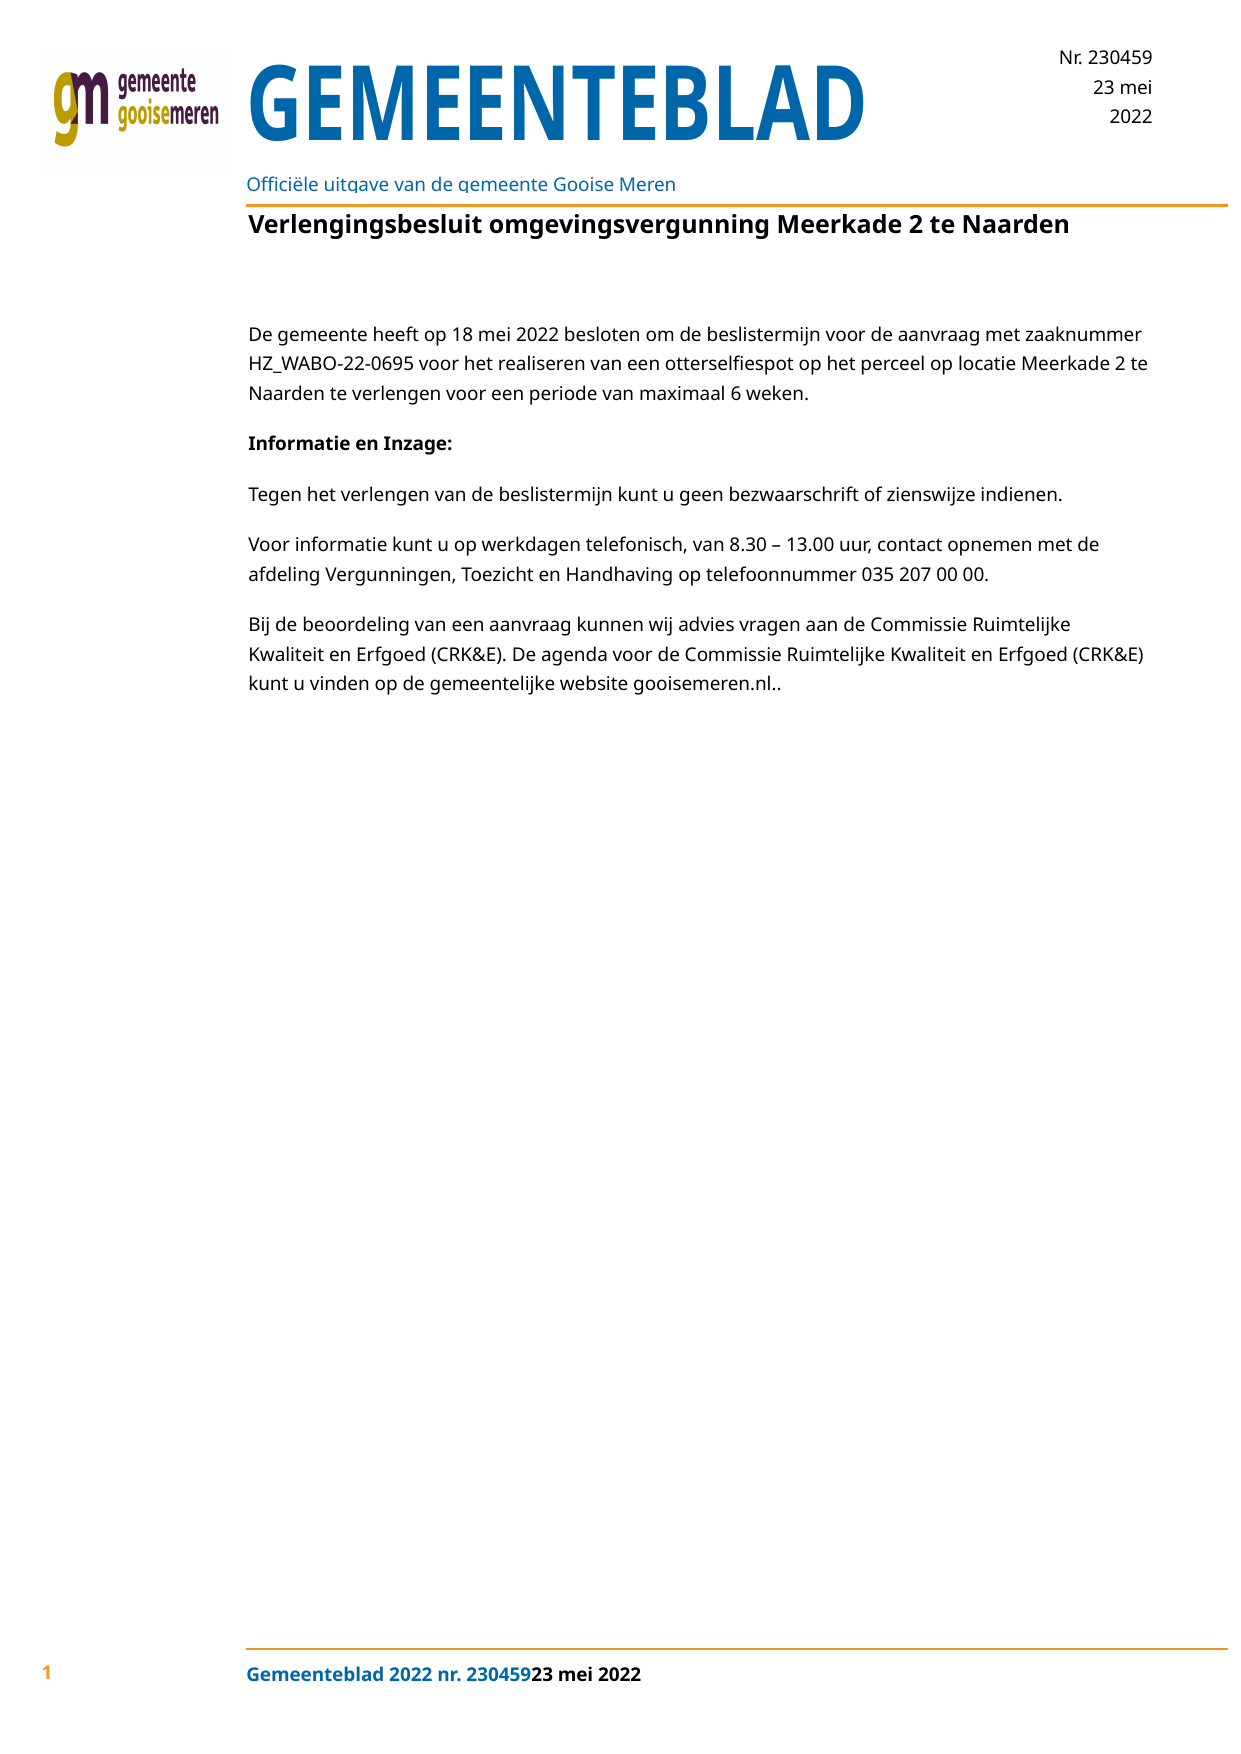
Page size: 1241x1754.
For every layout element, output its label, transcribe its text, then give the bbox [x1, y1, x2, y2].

text De gemeente heeft op 18 mei 2022 besloten om de beslistermijn voor de aanvraag met zaaknummer HZ_WABO-22-0695 voor het realiseren van een otterselfiespot op het perceel op locatie Meerkade 2 te Naarden te verlengen voor een periode van maximaal 6 weken. [248, 321, 1152, 406]
text Voor informatie kunt u op werkdagen telefonisch, van 8.30 – 13.00 uur, contact opnemen met de afdeling Vergunningen, Toezicht en Handhaving op telefoonnummer 035 207 00 00. [248, 531, 1152, 586]
picture [41, 47, 231, 172]
text Informatie en Inzage: [248, 430, 1152, 456]
text Bij de beoordeling van een aanvraag kunnen wij advies vragen aan de Commissie Ruimtelijke Kwaliteit en Erfgoed (CRK&E). De agenda voor de Commissie Ruimtelijke Kwaliteit en Erfgoed (CRK&E) kunt u vinden op de gemeentelijke website gooisemeren.nl.. [248, 611, 1152, 696]
text Verlengingsbesluit omgevingsvergunning Meerkade 2 te Naarden [248, 207, 1152, 241]
text Tegen het verlengen van de beslistermijn kunt u geen bezwaarschrift of zienswijze indienen. [248, 481, 1152, 506]
